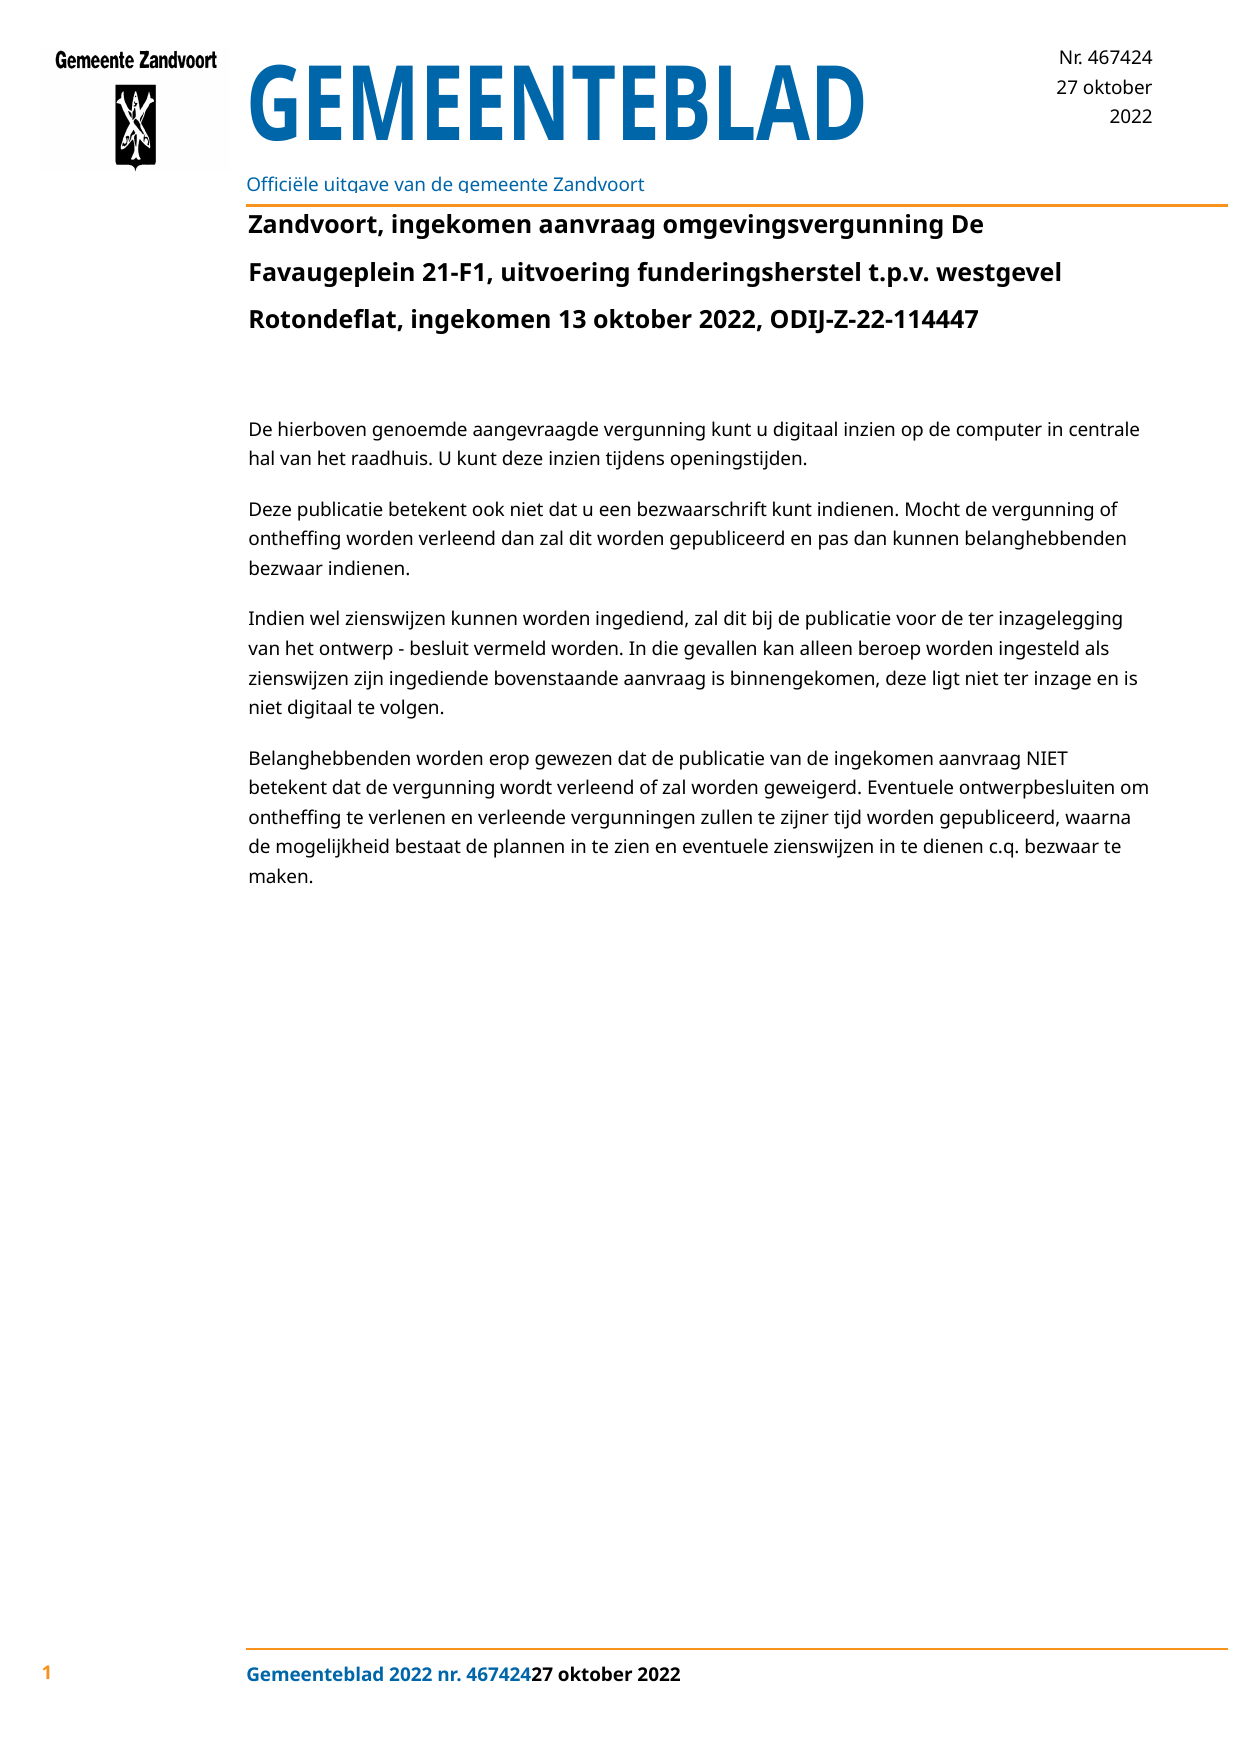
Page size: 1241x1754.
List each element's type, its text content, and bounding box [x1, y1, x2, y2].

text De hierboven genoemde aangevraagde vergunning kunt u digitaal inzien op de computer in centrale hal van het raadhuis. U kunt deze inzien tijdens openingstijden. [248, 416, 1152, 471]
text Deze publicatie betekent ook niet dat u een bezwaarschrift kunt indienen. Mocht de vergunning of ontheffing worden verleend dan zal dit worden gepubliceerd en pas dan kunnen belanghebbenden bezwaar indienen. [248, 496, 1152, 581]
text Indien wel zienswijzen kunnen worden ingediend, zal dit bij de publicatie voor de ter inzagelegging van het ontwerp - besluit vermeld worden. In die gevallen kan alleen beroep worden ingesteld als zienswijzen zijn ingediende bovenstaande aanvraag is binnengekomen, deze ligt niet ter inzage en is niet digitaal te volgen. [248, 606, 1152, 720]
text Zandvoort, ingekomen aanvraag omgevingsvergunning De Favaugeplein 21-F1, uitvoering funderingsherstel t.p.v. westgevel Rotondeflat, ingekomen 13 oktober 2022, ODIJ-Z-22-114447 [248, 207, 1152, 336]
picture [41, 47, 231, 172]
text Belanghebbenden worden erop gewezen dat de publicatie van de ingekomen aanvraag NIET betekent dat de vergunning wordt verleend of zal worden geweigerd. Eventuele ontwerpbesluiten om ontheffing te verlenen en verleende vergunningen zullen te zijner tijd worden gepubliceerd, waarna de mogelijkheid bestaat de plannen in te zien en eventuele zienswijzen in te dienen c.q. bezwaar te maken. [248, 745, 1152, 889]
